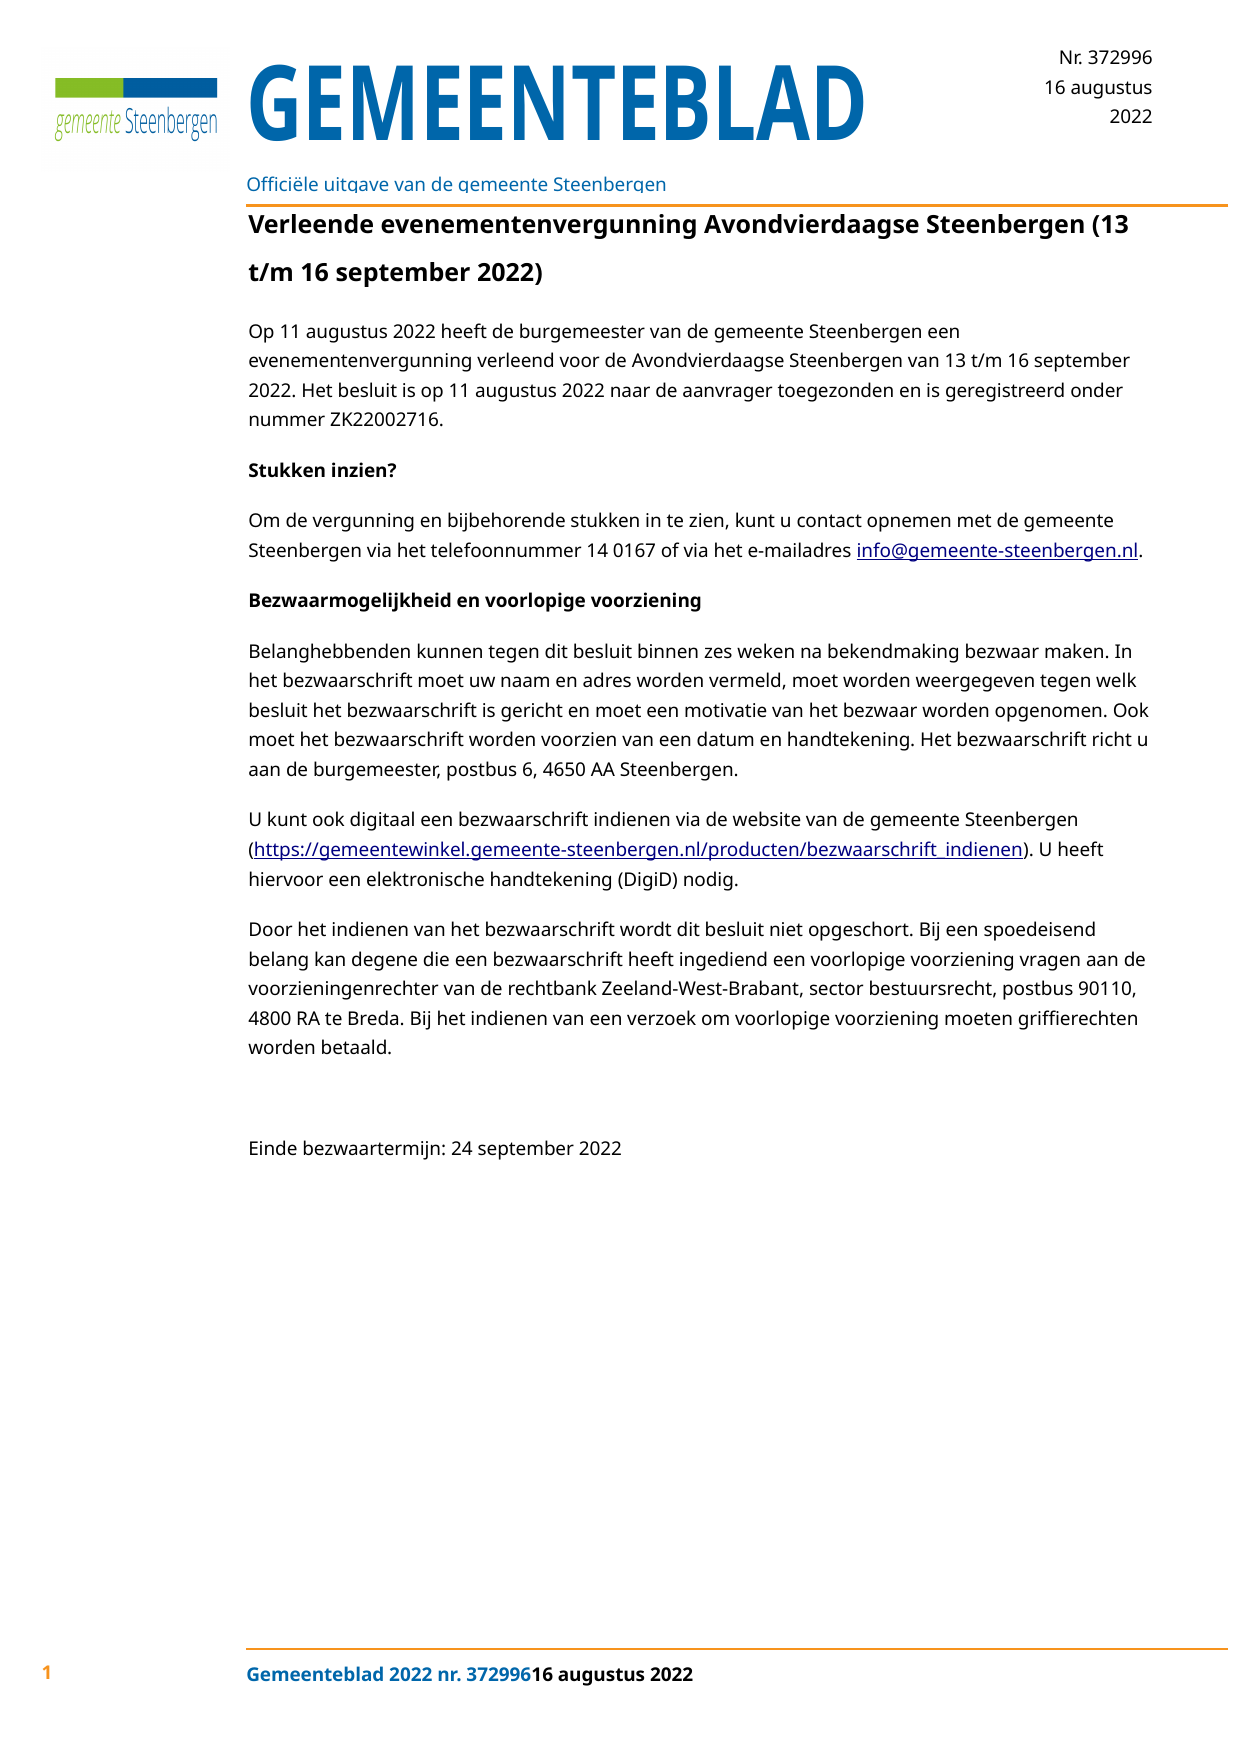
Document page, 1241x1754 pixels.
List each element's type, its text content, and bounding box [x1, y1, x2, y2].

text Verleende evenementenvergunning Avondvierdaagse Steenbergen (13 t/m 16 september 2022) [248, 207, 1152, 288]
text Om de vergunning en bijbehorende stukken in te zien, kunt u contact opnemen met de gemeente Steenbergen via het telefoonnummer 14 0167 of via het e-mailadres info@gemeente-steenbergen.nl. [248, 507, 1152, 563]
text Bezwaarmogelijkheid en voorlopige voorziening [248, 587, 1152, 613]
text Stukken inzien? [248, 457, 1152, 483]
text Belanghebbenden kunnen tegen dit besluit binnen zes weken na bekendmaking bezwaar maken. In het bezwaarschrift moet uw naam en adres worden vermeld, moet worden weergegeven tegen welk besluit het bezwaarschrift is gericht en moet een motivatie van het bezwaar worden opgenomen. Ook moet het bezwaarschrift worden voorzien van een datum en handtekening. Het bezwaarschrift richt u aan de burgemeester, postbus 6, 4650 AA Steenbergen. [248, 638, 1152, 782]
text Door het indienen van het bezwaarschrift wordt dit besluit niet opgeschort. Bij een spoedeisend belang kan degene die een bezwaarschrift heeft ingediend een voorlopige voorziening vragen aan de voorzieningenrechter van de rechtbank Zeeland-West-Brabant, sector bestuursrecht, postbus 90110, 4800 RA te Breda. Bij het indienen van een verzoek om voorlopige voorziening moeten griffierechten worden betaald. [248, 916, 1152, 1060]
text ­ [248, 1085, 1152, 1111]
text Op 11 augustus 2022 heeft de burgemeester van de gemeente Steenbergen een evenementenvergunning verleend voor de Avondvierdaagse Steenbergen van 13 t/m 16 september 2022. Het besluit is op 11 augustus 2022 naar de aanvrager toegezonden en is geregistreerd onder nummer ZK22002716. [248, 318, 1152, 432]
text U kunt ook digitaal een bezwaarschrift indienen via de website van de gemeente Steenbergen (https://gemeentewinkel.gemeente-steenbergen.nl/producten/bezwaarschrift_indienen). U heeft hiervoor een elektronische handtekening (DigiD) nodig. [248, 807, 1152, 892]
text Einde bezwaartermijn: 24 september 2022 [248, 1135, 1152, 1161]
picture [41, 47, 231, 172]
